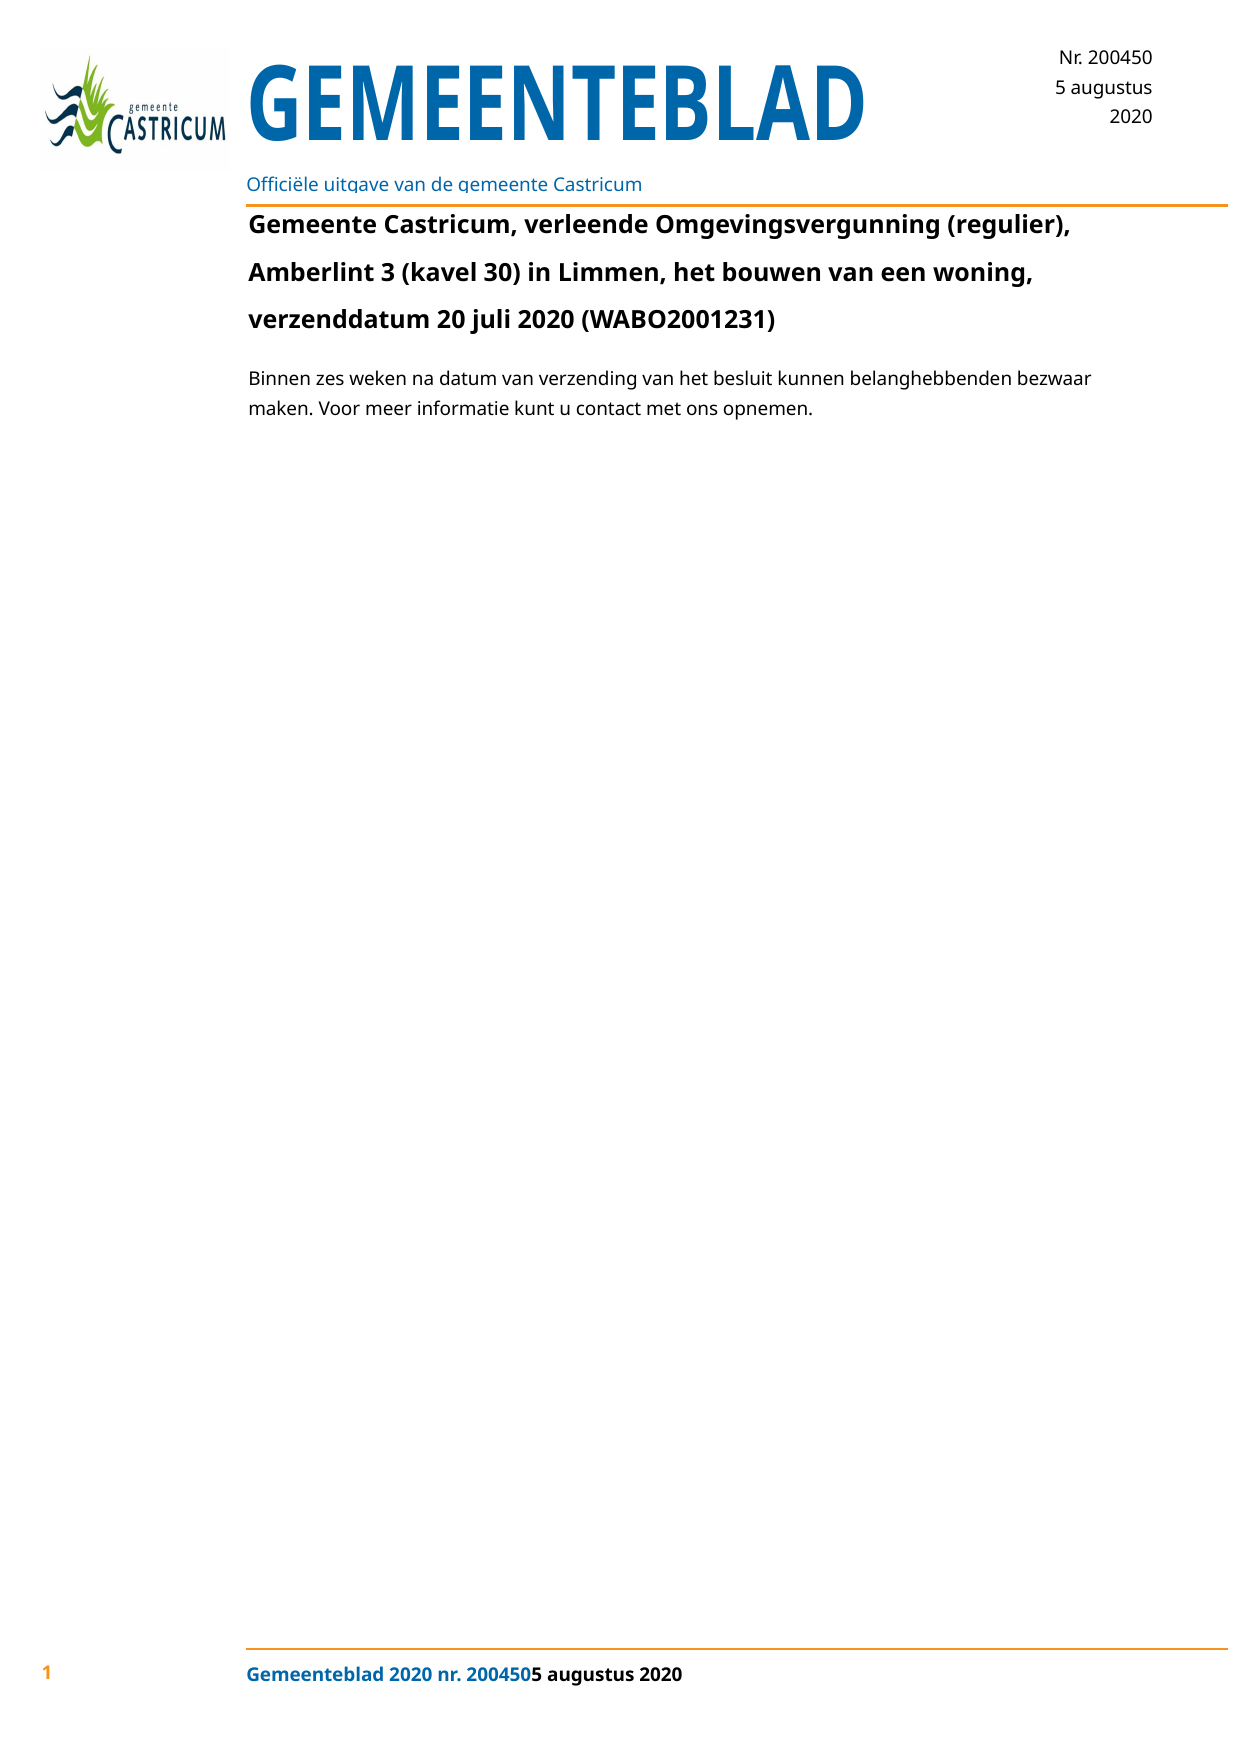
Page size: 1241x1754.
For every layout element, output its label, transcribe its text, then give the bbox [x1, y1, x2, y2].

text Binnen zes weken na datum van verzending van het besluit kunnen belanghebbenden bezwaar maken. Voor meer informatie kunt u contact met ons opnemen. [248, 366, 1152, 421]
picture [41, 47, 231, 172]
text Gemeente Castricum, verleende Omgevingsvergunning (regulier), Amberlint 3 (kavel 30) in Limmen, het bouwen van een woning, verzenddatum 20 juli 2020 (WABO2001231) [248, 207, 1152, 336]
